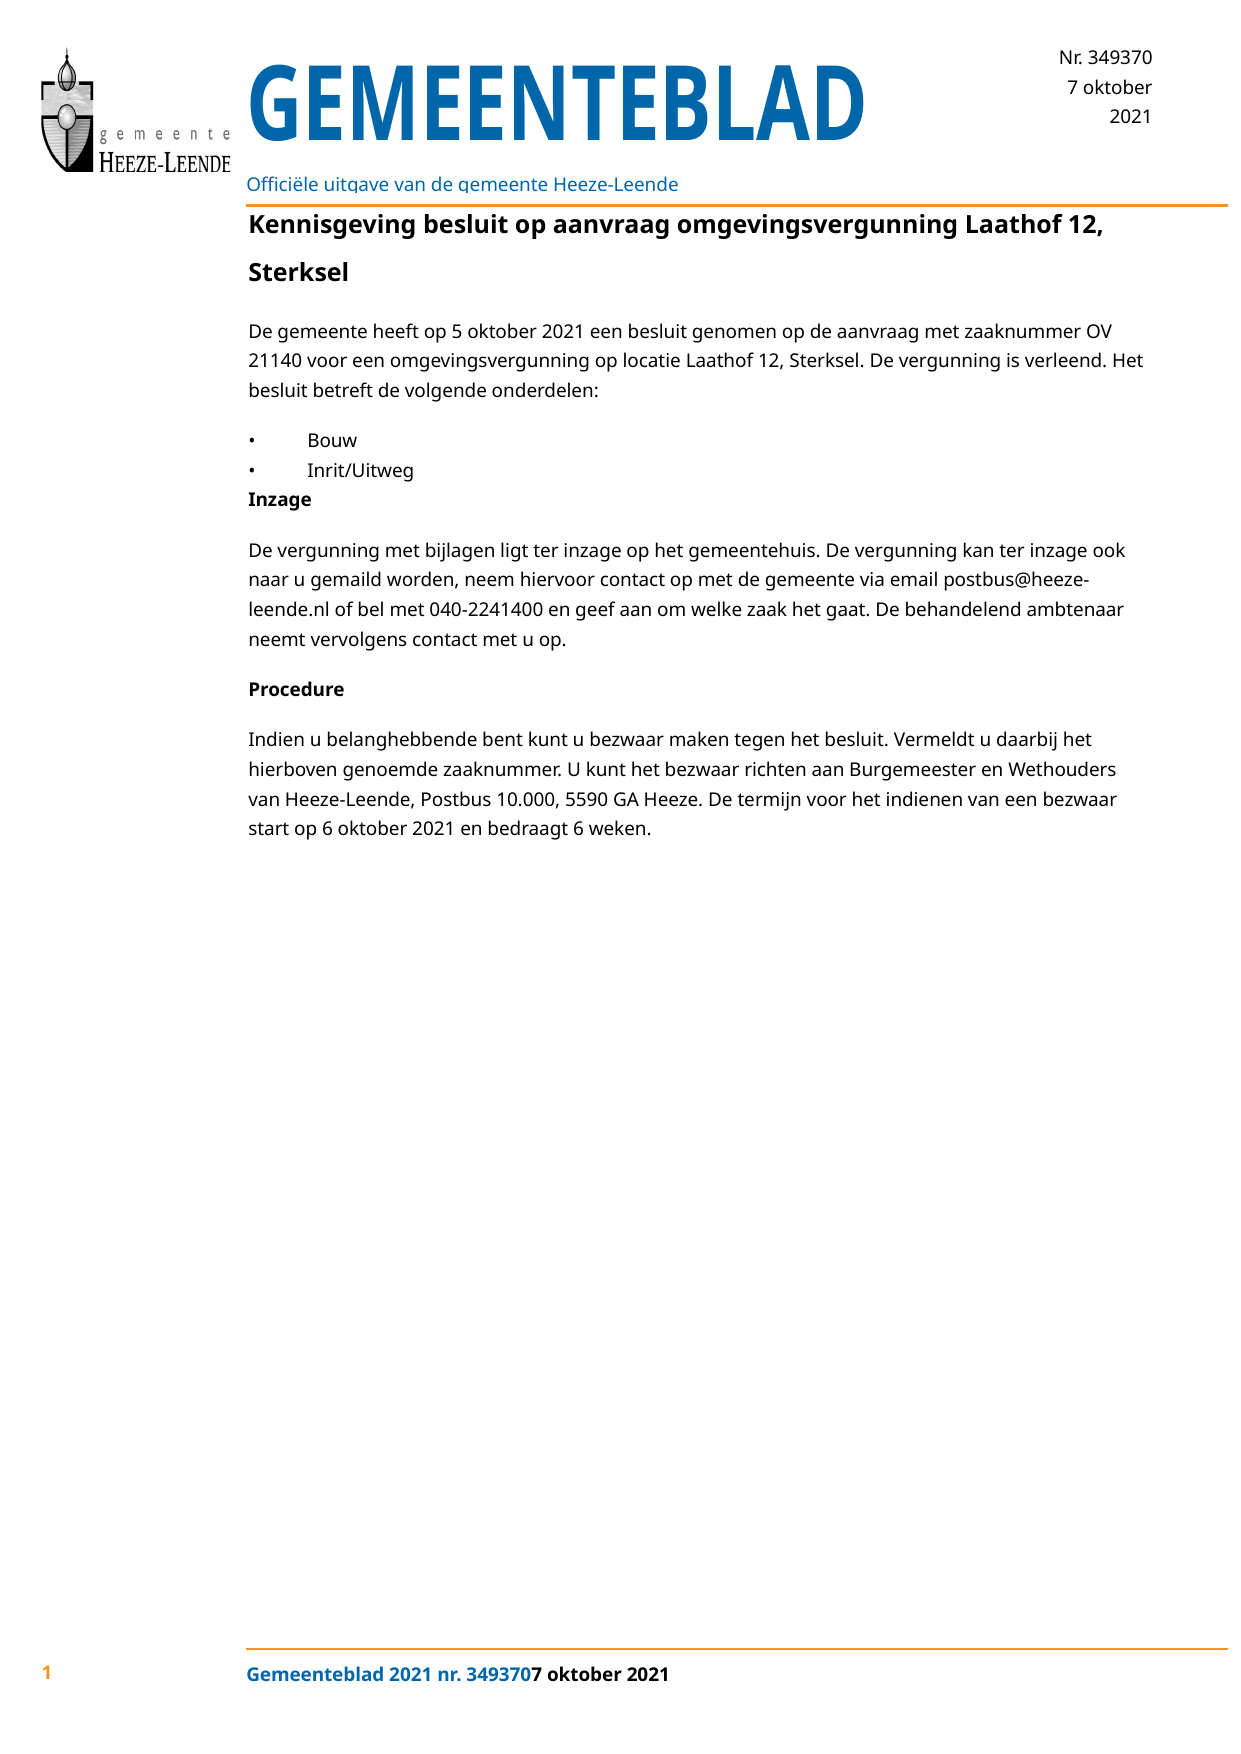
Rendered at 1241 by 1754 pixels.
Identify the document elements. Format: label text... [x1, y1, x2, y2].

text Inzage [248, 487, 1152, 512]
text Indien u belanghebbende bent kunt u bezwaar maken tegen het besluit. Vermeldt u daarbij het hierboven genoemde zaaknummer. U kunt het bezwaar richten aan Burgemeester en Wethouders van Heeze-Leende, Postbus 10.000, 5590 GA Heeze. De termijn voor het indienen van een bezwaar start op 6 oktober 2021 en bedraagt 6 weken. [248, 727, 1152, 841]
list Bouw [248, 427, 1152, 453]
list Inrit/Uitweg [248, 457, 1152, 483]
text Kennisgeving besluit op aanvraag omgevingsvergunning Laathof 12, Sterksel [248, 207, 1152, 288]
text De vergunning met bijlagen ligt ter inzage op het gemeentehuis. De vergunning kan ter inzage ook naar u gemaild worden, neem hiervoor contact op met de gemeente via email postbus@heeze-leende.nl of bel met 040-2241400 en geef aan om welke zaak het gaat. De behandelend ambtenaar neemt vervolgens contact met u op. [248, 537, 1152, 652]
text De gemeente heeft op 5 oktober 2021 een besluit genomen op de aanvraag met zaaknummer OV 21140 voor een omgevingsvergunning op locatie Laathof 12, Sterksel. De vergunning is verleend. Het besluit betreft de volgende onderdelen: [248, 318, 1152, 403]
text Procedure [248, 676, 1152, 702]
picture [41, 47, 231, 172]
